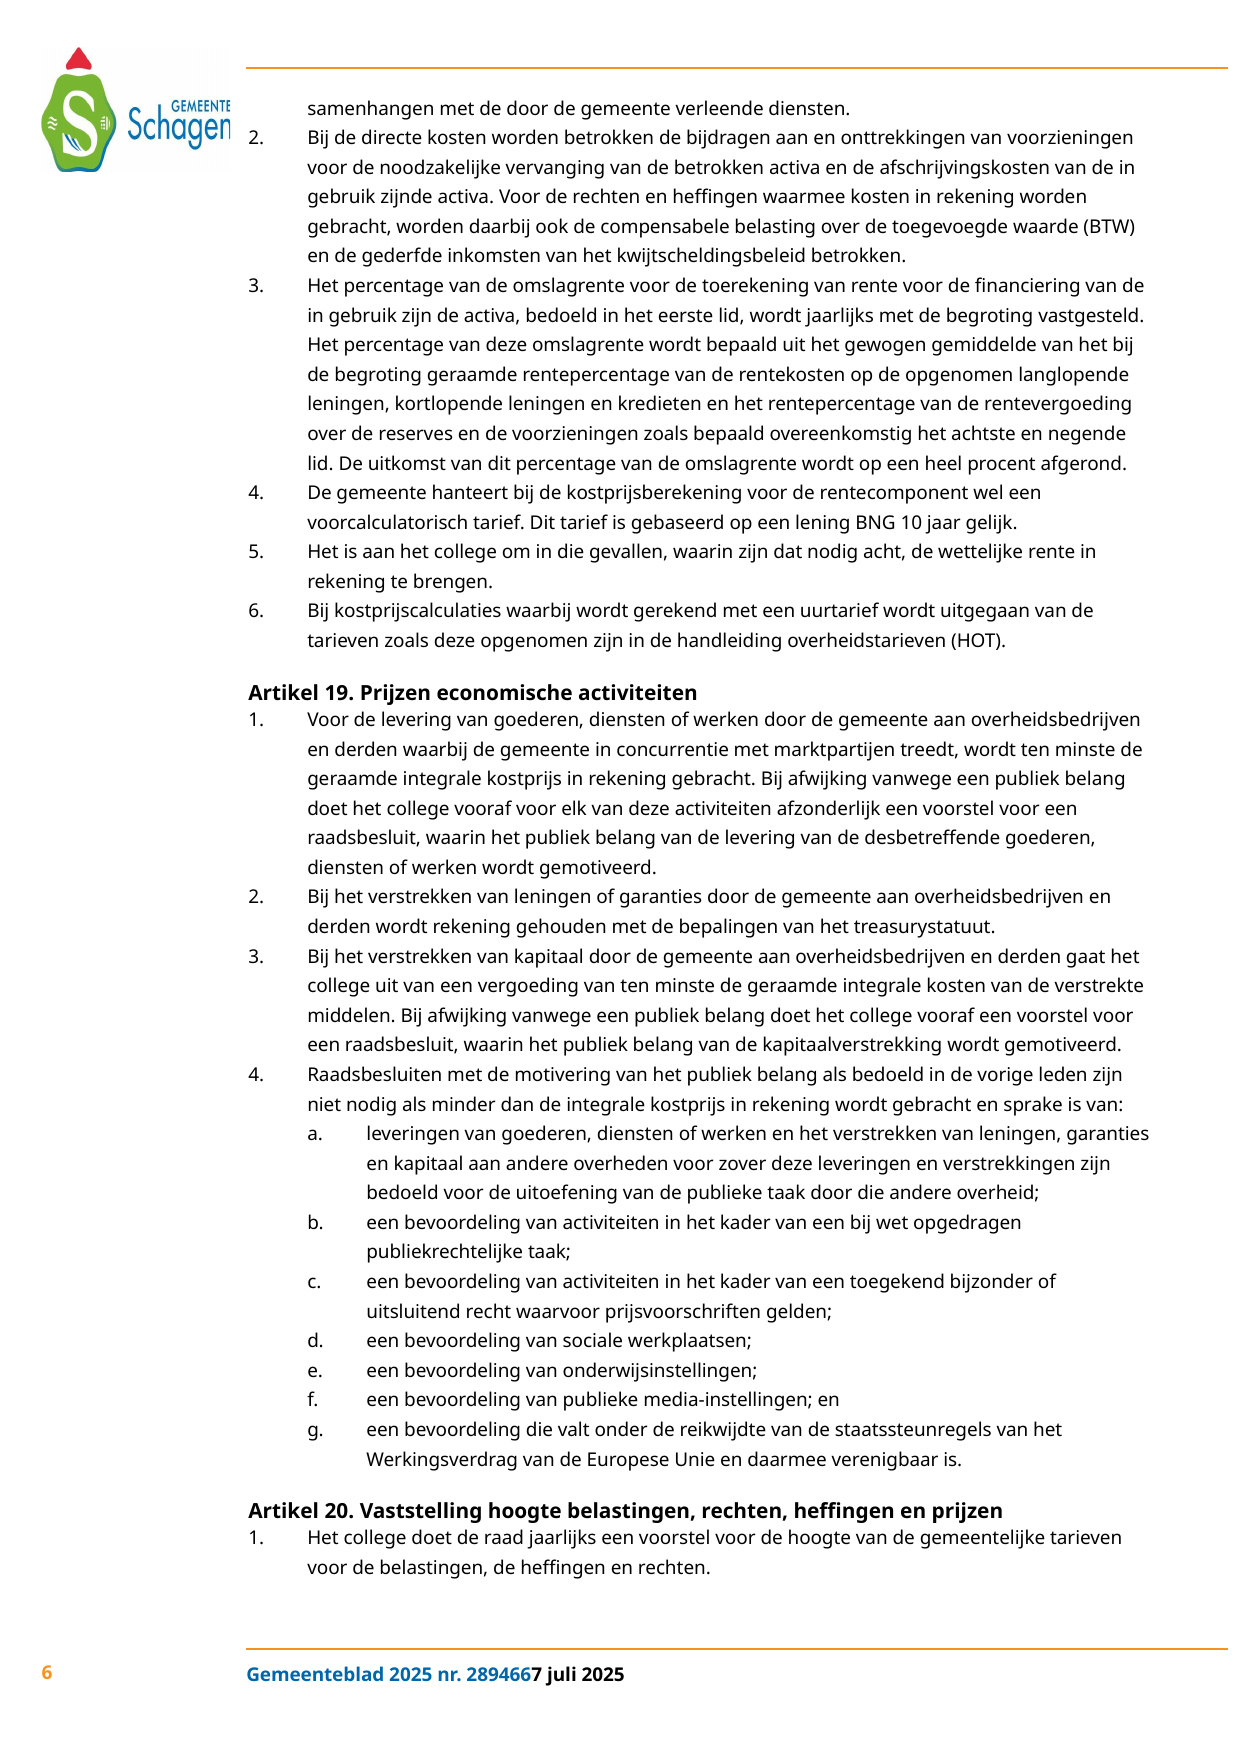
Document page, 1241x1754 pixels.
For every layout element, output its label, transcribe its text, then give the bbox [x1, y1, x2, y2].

list een bevoordeling van activiteiten in het kader van een bij wet opgedragen publiekrechtelijke taak; [307, 1209, 1152, 1264]
picture [41, 47, 231, 172]
list Bij kostprijscalculaties waarbij wordt gerekend met een uurtarief wordt uitgegaan van de tarieven zoals deze opgenomen zijn in de handleiding overheidstarieven (HOT). [248, 598, 1152, 653]
list samenhangen met de door de gemeente verleende diensten. [248, 95, 1152, 121]
list Raadsbesluiten met de motivering van het publiek belang als bedoeld in de vorige leden zijn niet nodig als minder dan de integrale kostprijs in rekening wordt gebracht en sprake is van: [248, 1061, 1152, 1116]
list leveringen van goederen, diensten of werken en het verstrekken van leningen, garanties en kapitaal aan andere overheden voor zover deze leveringen en verstrekkingen zijn bedoeld voor de uitoefening van de publieke taak door die andere overheid; [307, 1120, 1152, 1205]
list een bevoordeling van publieke media-instellingen; en [307, 1387, 1152, 1412]
list Voor de levering van goederen, diensten of werken door de gemeente aan overheidsbedrijven en derden waarbij de gemeente in concurrentie met marktpartijen treedt, wordt ten minste de geraamde integrale kostprijs in rekening gebracht. Bij afwijking vanwege een publiek belang doet het college vooraf voor elk van deze activiteiten afzonderlijk een voorstel voor een raadsbesluit, waarin het publiek belang van de levering van de desbetreffende goederen, diensten of werken wordt gemotiveerd. [248, 706, 1152, 880]
text Artikel 20. Vaststelling hoogte belastingen, rechten, heffingen en prijzen [248, 1496, 1152, 1524]
list Het percentage van de omslagrente voor de toerekening van rente voor de financiering van de in gebruik zijn de activa, bedoeld in het eerste lid, wordt jaarlijks met de begroting vastgesteld. Het percentage van deze omslagrente wordt bepaald uit het gewogen gemiddelde van het bij de begroting geraamde rentepercentage van de rentekosten op de opgenomen langlopende leningen, kortlopende leningen en kredieten en het rentepercentage van de rentevergoeding over de reserves en de voorzieningen zoals bepaald overeenkomstig het achtste en negende lid. De uitkomst van dit percentage van de omslagrente wordt op een heel procent afgerond. [248, 272, 1152, 476]
list een bevoordeling die valt onder de reikwijdte van de staatssteunregels van het Werkingsverdrag van de Europese Unie en daarmee verenigbaar is. [307, 1416, 1152, 1471]
list een bevoordeling van activiteiten in het kader van een toegekend bijzonder of uitsluitend recht waarvoor prijsvoorschriften gelden; [307, 1268, 1152, 1323]
list een bevoordeling van onderwijsinstellingen; [307, 1357, 1152, 1383]
list Bij de directe kosten worden betrokken de bijdragen aan en onttrekkingen van voorzieningen voor de noodzakelijke vervanging van de betrokken activa en de afschrijvingskosten van de in gebruik zijnde activa. Voor de rechten en heffingen waarmee kosten in rekening worden gebracht, worden daarbij ook de compensabele belasting over de toegevoegde waarde (BTW) en de gederfde inkomsten van het kwijtscheldingsbeleid betrokken. [248, 124, 1152, 268]
list Bij het verstrekken van leningen of garanties door de gemeente aan overheidsbedrijven en derden wordt rekening gehouden met de bepalingen van het treasurystatuut. [248, 884, 1152, 939]
list De gemeente hanteert bij de kostprijsberekening voor de rentecomponent wel een voorcalculatorisch tarief. Dit tarief is gebaseerd op een lening BNG 10 jaar gelijk. [248, 479, 1152, 535]
list een bevoordeling van sociale werkplaatsen; [307, 1327, 1152, 1353]
list Bij het verstrekken van kapitaal door de gemeente aan overheidsbedrijven en derden gaat het college uit van een vergoeding van ten minste de geraamde integrale kosten van de verstrekte middelen. Bij afwijking vanwege een publiek belang doet het college vooraf een voorstel voor een raadsbesluit, waarin het publiek belang van de kapitaalverstrekking wordt gemotiveerd. [248, 943, 1152, 1057]
text Artikel 19. Prijzen economische activiteiten [248, 678, 1152, 706]
list Het is aan het college om in die gevallen, waarin zijn dat nodig acht, de wettelijke rente in rekening te brengen. [248, 538, 1152, 594]
list Het college doet de raad jaarlijks een voorstel voor de hoogte van de gemeentelijke tarieven voor de belastingen, de heffingen en rechten. [248, 1524, 1152, 1580]
